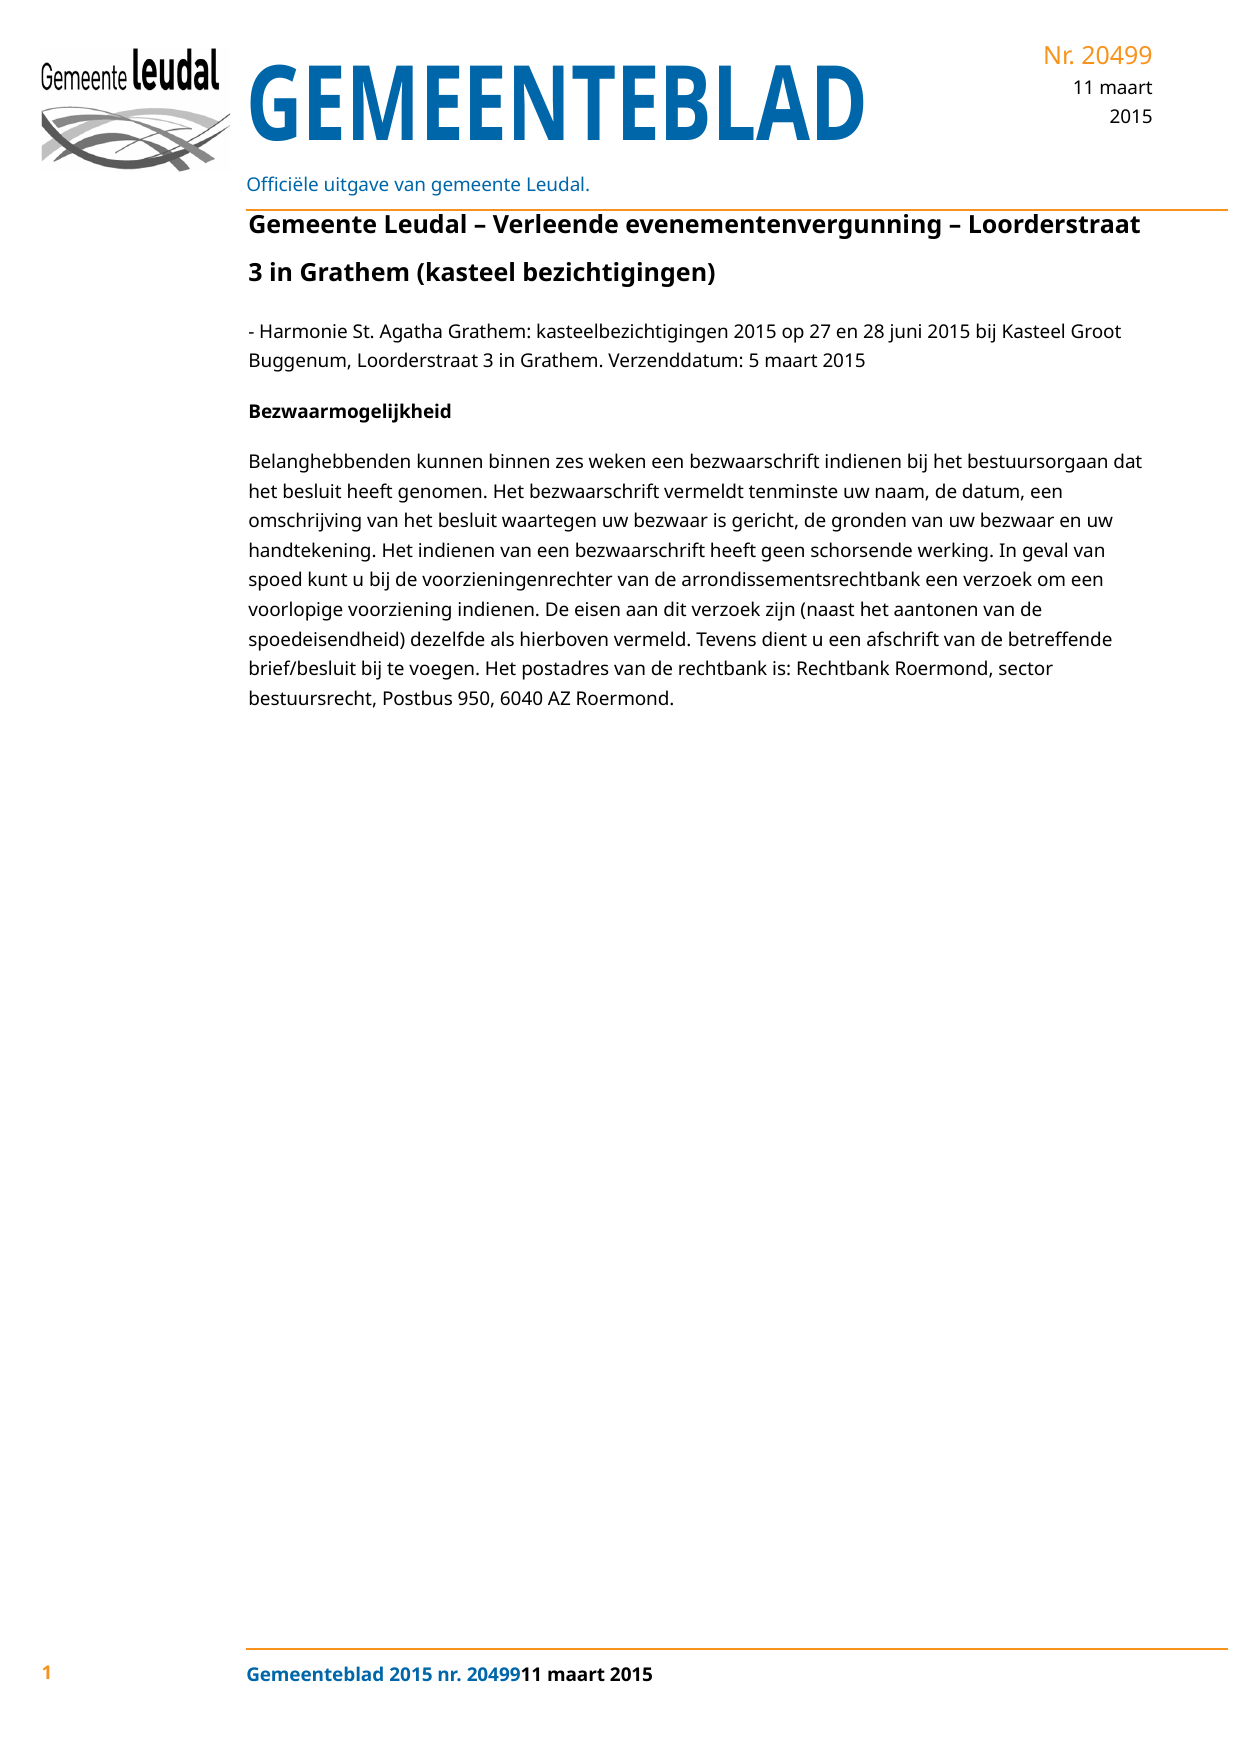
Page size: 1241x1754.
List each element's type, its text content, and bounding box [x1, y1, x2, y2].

text - Harmonie St. Agatha Grathem: kasteelbezichtigingen 2015 op 27 en 28 juni 2015 bij Kasteel Groot Buggenum, Loorderstraat 3 in Grathem. Verzenddatum: 5 maart 2015 [248, 318, 1152, 373]
picture [41, 47, 231, 172]
text Bezwaarmogelijkheid [248, 398, 1152, 424]
text Gemeente Leudal – Verleende evenementenvergunning – Loorderstraat 3 in Grathem (kasteel bezichtigingen) [248, 211, 1152, 288]
text Belanghebbenden kunnen binnen zes weken een bezwaarschrift indienen bij het bestuursorgaan dat het besluit heeft genomen. Het bezwaarschrift vermeldt tenminste uw naam, de datum, een omschrijving van het besluit waartegen uw bezwaar is gericht, de gronden van uw bezwaar en uw handtekening. Het indienen van een bezwaarschrift heeft geen schorsende werking. In geval van spoed kunt u bij de voorzieningenrechter van de arrondissementsrechtbank een verzoek om een voorlopige voorziening indienen. De eisen aan dit verzoek zijn (naast het aantonen van de spoedeisendheid) dezelfde als hierboven vermeld. Tevens dient u een afschrift van de betreffende brief/besluit bij te voegen. Het postadres van de rechtbank is: Rechtbank Roermond, sector bestuursrecht, Postbus 950, 6040 AZ Roermond. [248, 448, 1152, 711]
